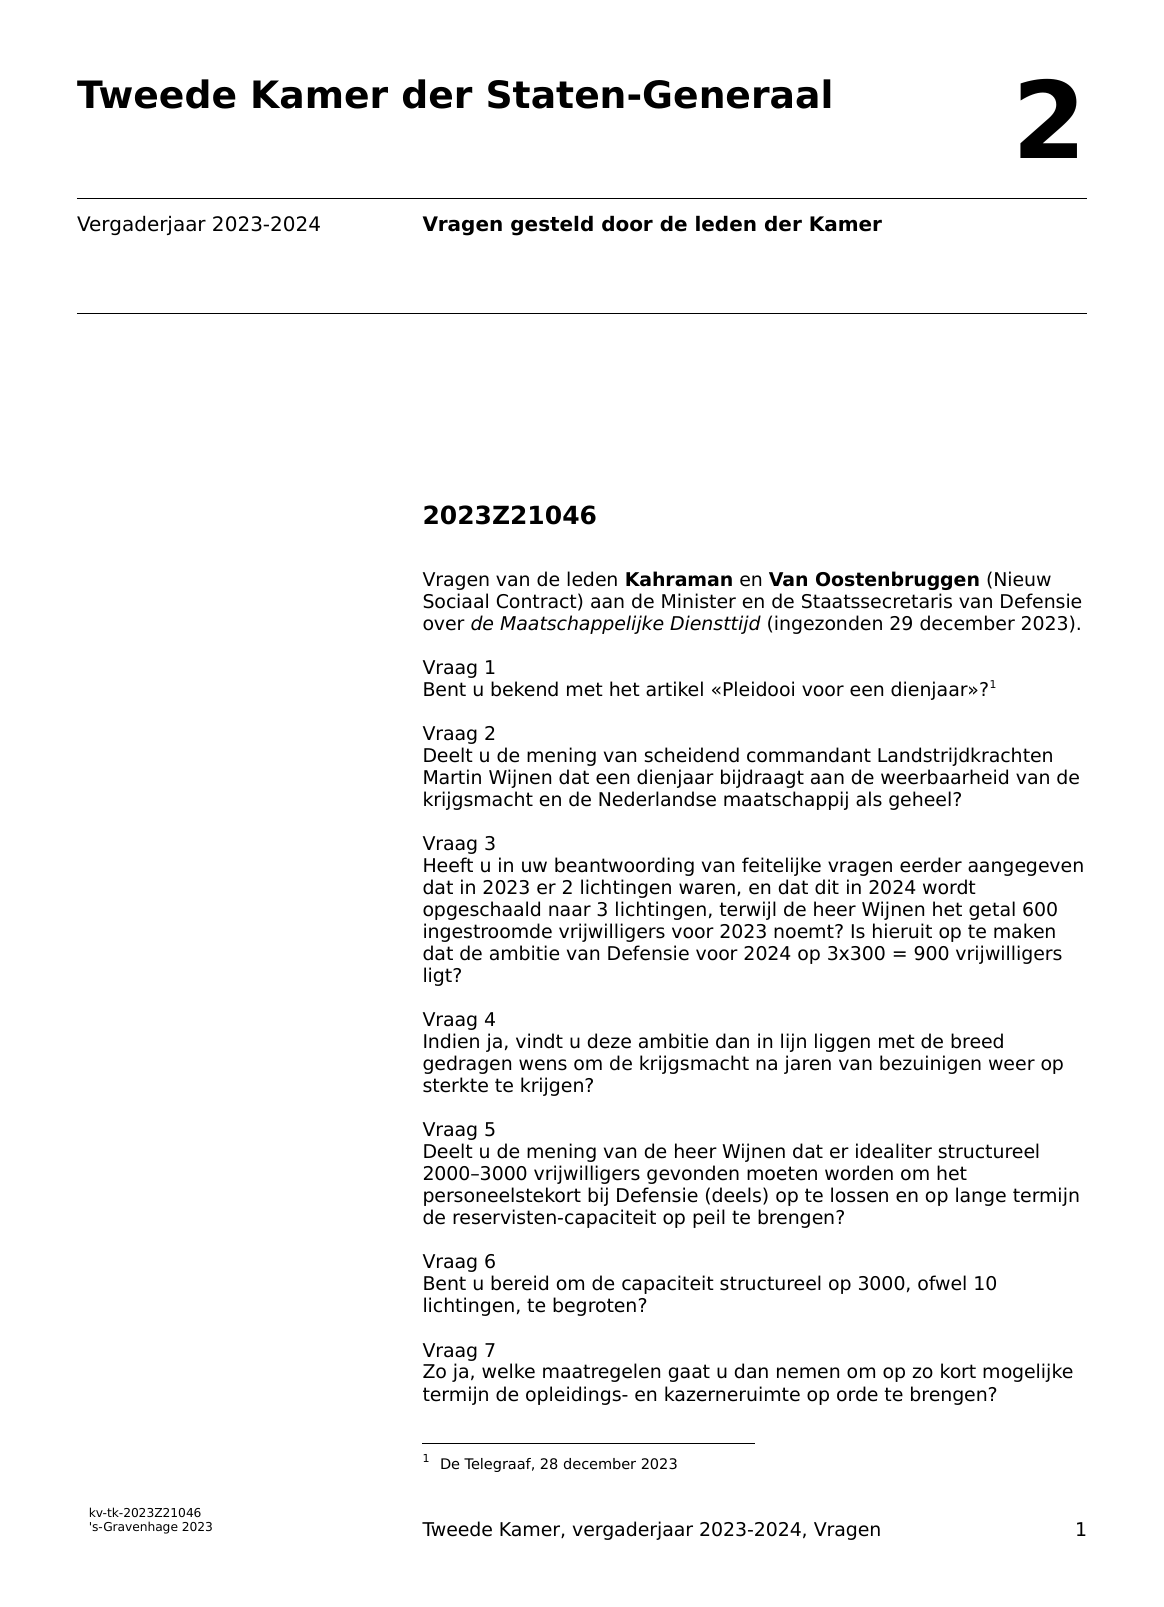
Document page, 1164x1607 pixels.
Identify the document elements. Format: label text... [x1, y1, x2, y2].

text Zo ja, welke maatregelen gaat u dan nemen om op zo kort mogelijke termijn de opleidings- en kazerneruimte op orde te brengen? [422, 1361, 1087, 1405]
text Vraag 3 [422, 833, 1087, 855]
text Bent u bereid om de capaciteit structureel op 3000, ofwel 10 lichtingen, te begroten? [422, 1273, 1087, 1317]
table_cell Vragen gesteld door de leden der Kamer [422, 199, 1087, 313]
text Vraag 4 [422, 1009, 1087, 1031]
text Vraag 1 [422, 657, 1087, 679]
text Vraag 2 [422, 723, 1087, 745]
text Indien ja, vindt u deze ambitie dan in lijn liggen met de breed gedragen wens om de krijgsmacht na jaren van bezuinigen weer op sterkte te krijgen? [422, 1031, 1087, 1097]
text kv-tk-2023Z21046 [88, 1506, 323, 1520]
text Vragen van de leden Kahraman en Van Oostenbruggen (Nieuw Sociaal Contract) aan de Minister en de Staatssecretaris van Defensie over de Maatschappelijke Diensttijd (ingezonden 29 december 2023). [422, 569, 1087, 635]
text Vraag 7 [422, 1339, 1087, 1361]
text Vraag 6 [422, 1251, 1087, 1273]
text Heeft u in uw beantwoording van feitelijke vragen eerder aangegeven dat in 2023 er 2 lichtingen waren, en dat dit in 2024 wordt opgeschaald naar 3 lichtingen, terwijl de heer Wijnen het getal 600 ingestroomde vrijwilligers voor 2023 noemt? Is hieruit op te maken dat de ambitie van Defensie voor 2024 op 3x300 = 900 vrijwilligers ligt? [422, 855, 1087, 987]
table_cell Vergaderjaar 2023-2024 [77, 199, 422, 313]
text Vraag 5 [422, 1119, 1087, 1141]
text Deelt u de mening van scheidend commandant Landstrijdkrachten Martin Wijnen dat een dienjaar bijdraagt aan de weerbaarheid van de krijgsmacht en de Nederlandse maatschappij als geheel? [422, 745, 1087, 811]
text Bent u bekend met het artikel «Pleidooi voor een dienjaar»? [422, 679, 1087, 701]
text Deelt u de mening van de heer Wijnen dat er idealiter structureel 2000–3000 vrijwilligers gevonden moeten worden om het personeelstekort bij Defensie (deels) op te lossen en op lange termijn de reservisten-capaciteit op peil te brengen? [422, 1141, 1087, 1229]
text De Telegraaf, 28 december 2023 [422, 1452, 1087, 1474]
table_header 2 [886, 59, 1087, 198]
text 2023Z21046 [422, 501, 1087, 531]
text 's-Gravenhage 2023 [88, 1520, 323, 1534]
table_header Tweede Kamer der Staten-Generaal [77, 59, 886, 198]
